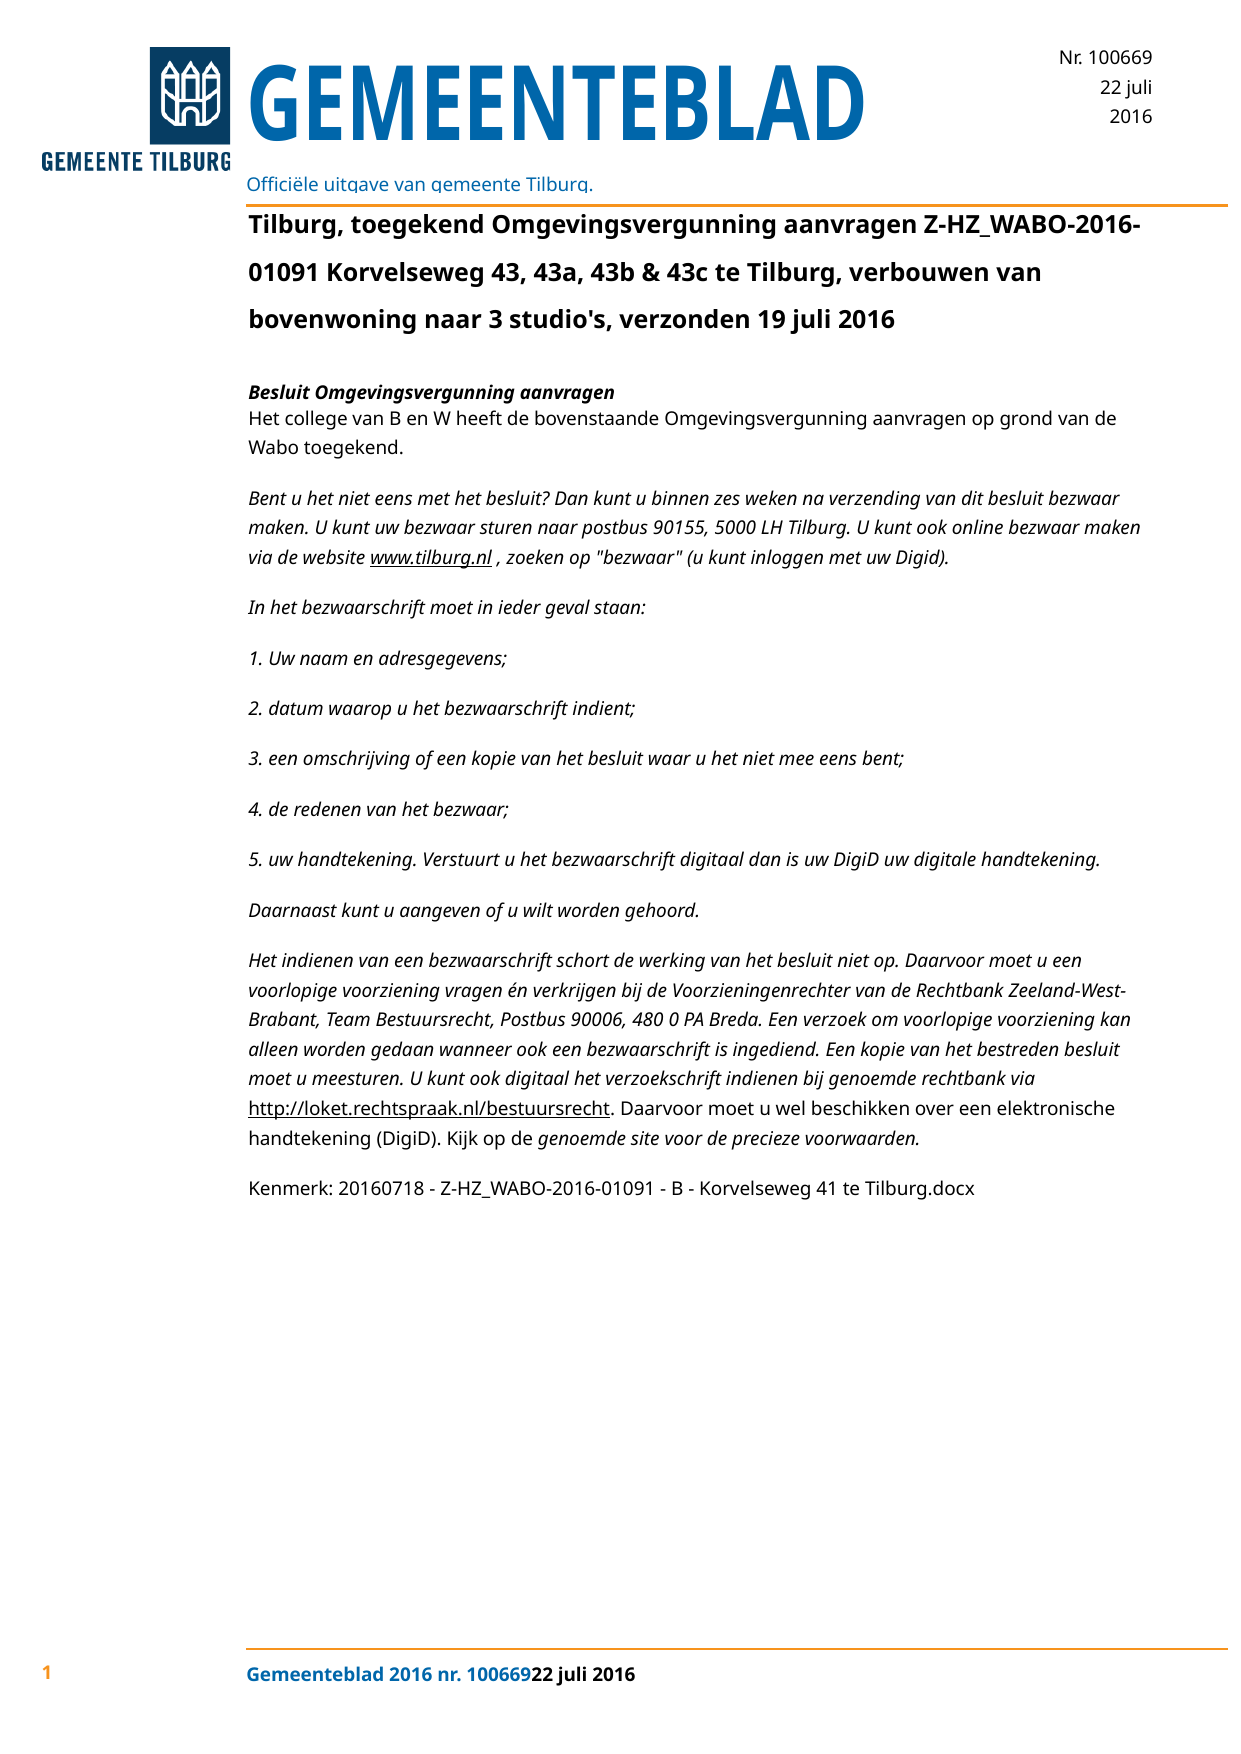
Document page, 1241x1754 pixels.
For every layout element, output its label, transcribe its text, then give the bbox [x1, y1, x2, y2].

text Kenmerk: 20160718 - Z-HZ_WABO-2016-01091 - B - Korvelseweg 41 te Tilburg.docx [248, 1175, 1152, 1201]
text 3. een omschrijving of een kopie van het besluit waar u het niet mee eens bent; [248, 746, 1152, 771]
text Besluit Omgevingsvergunning aanvragen [248, 379, 1152, 405]
text 1. Uw naam en adresgegevens; [248, 645, 1152, 671]
text 2. datum waarop u het bezwaarschrift indient; [248, 695, 1152, 721]
text Bent u het niet eens met het besluit? Dan kunt u binnen zes weken na verzending van dit besluit bezwaar maken. U kunt uw bezwaar sturen naar postbus 90155, 5000 LH Tilburg. U kunt ook online bezwaar maken via de website www.tilburg.nl , zoeken op "bezwaar" (u kunt inloggen met uw Digid). [248, 485, 1152, 570]
text Tilburg, toegekend Omgevingsvergunning aanvragen Z-HZ_WABO-2016-01091 Korvelseweg 43, 43a, 43b & 43c te Tilburg, verbouwen van bovenwoning naar 3 studio's, verzonden 19 juli 2016 [248, 207, 1152, 336]
text Het indienen van een bezwaarschrift schort de werking van het besluit niet op. Daarvoor moet u een voorlopige voorziening vragen én verkrijgen bij de Voorzieningenrechter van de Rechtbank Zeeland-West-Brabant, Team Bestuursrecht, Postbus 90006, 480 0 PA Breda. Een verzoek om voorlopige voorziening kan alleen worden gedaan wanneer ook een bezwaarschrift is ingediend. Een kopie van het bestreden besluit moet u meesturen. U kunt ook digitaal het verzoekschrift indienen bij genoemde rechtbank via http://loket.rechtspraak.nl/bestuursrecht. Daarvoor moet u wel beschikken over een elektronische handtekening (DigiD). Kijk op de genoemde site voor de precieze voorwaarden. [248, 947, 1152, 1151]
text 4. de redenen van het bezwaar; [248, 796, 1152, 822]
text In het bezwaarschrift moet in ieder geval staan: [248, 594, 1152, 620]
picture [41, 47, 231, 172]
text Daarnaast kunt u aangeven of u wilt worden gehoord. [248, 897, 1152, 923]
text Het college van B en W heeft de bovenstaande Omgevingsvergunning aanvragen op grond van de Wabo toegekend. [248, 405, 1152, 460]
text 5. uw handtekening. Verstuurt u het bezwaarschrift digitaal dan is uw DigiD uw digitale handtekening. [248, 846, 1152, 872]
